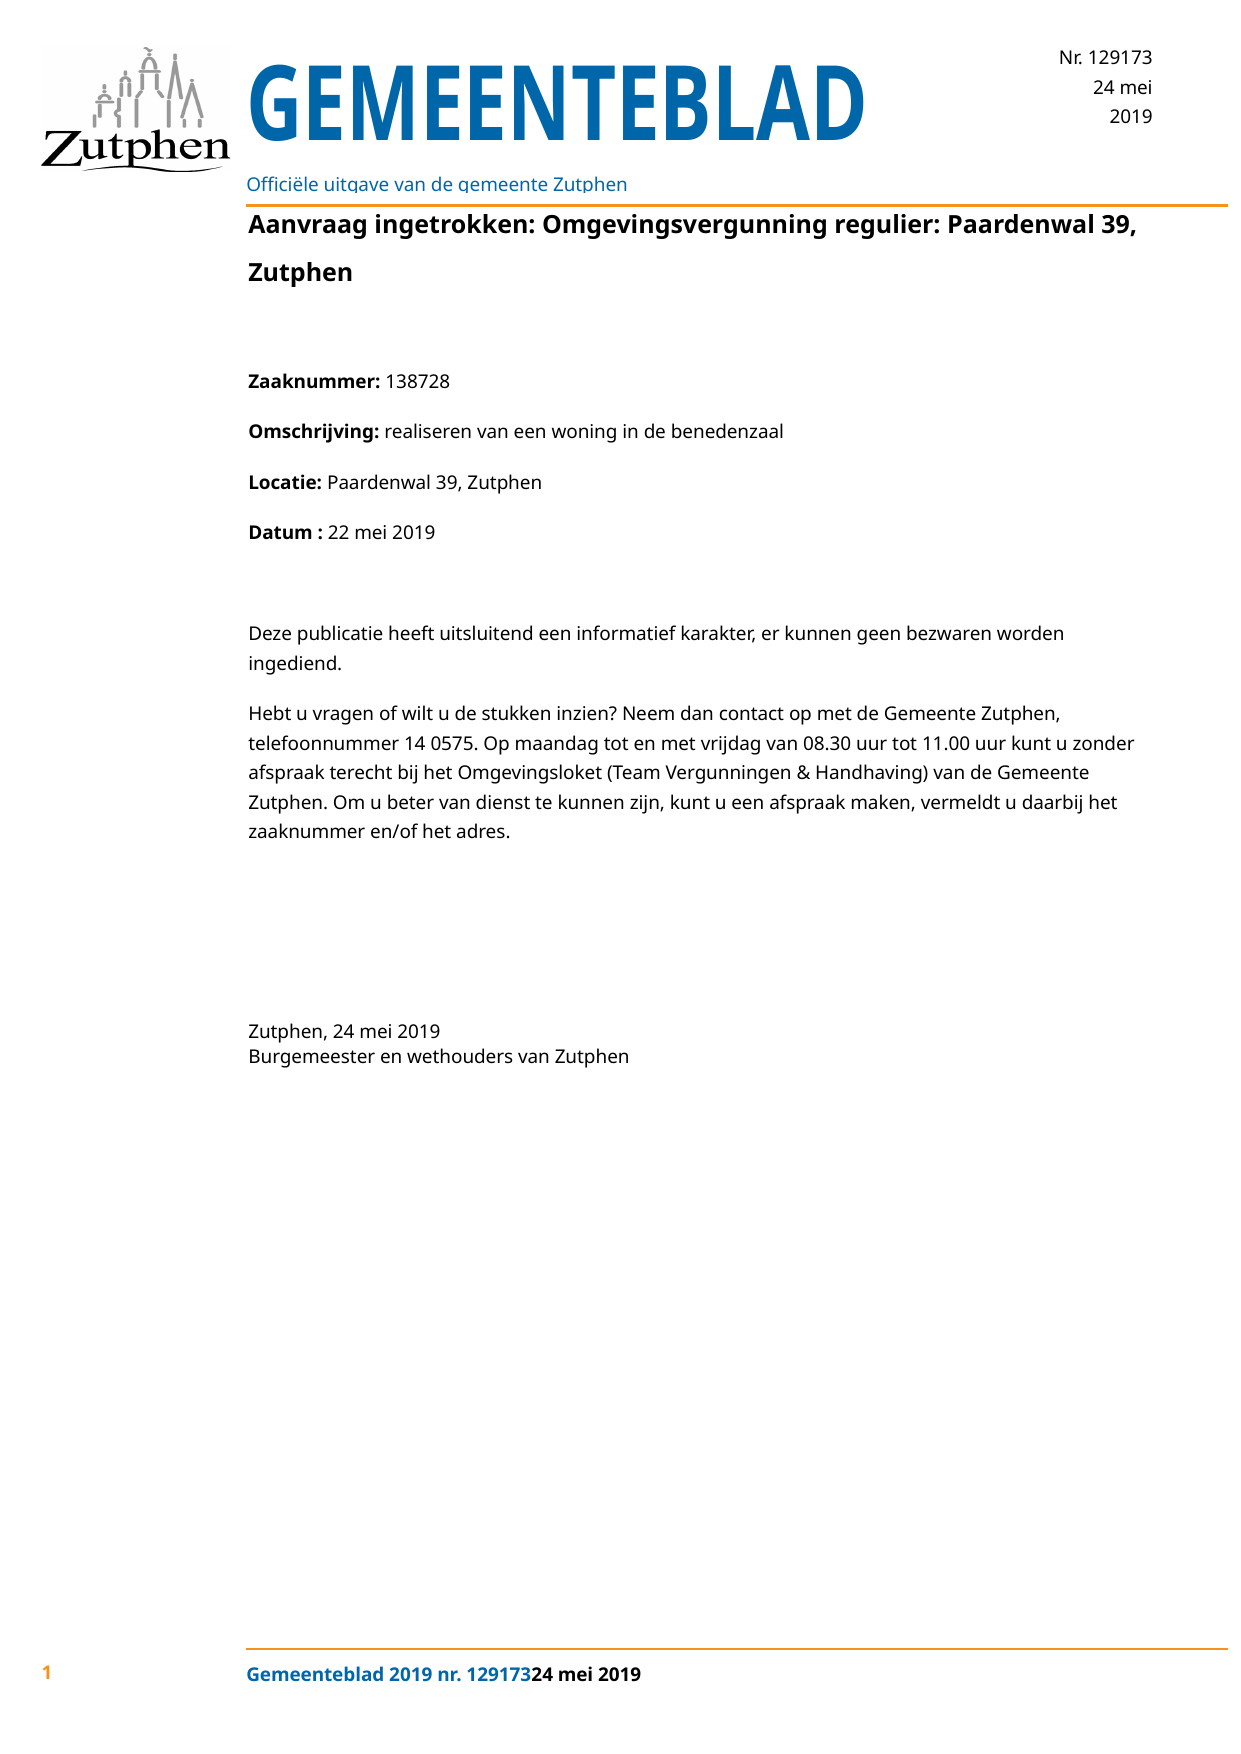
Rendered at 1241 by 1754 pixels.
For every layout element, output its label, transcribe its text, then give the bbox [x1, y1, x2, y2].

text Zutphen, 24 mei 2019 [248, 1018, 1152, 1043]
picture [41, 47, 231, 172]
text Zaaknummer: 138728 [248, 368, 1152, 394]
text Hebt u vragen of wilt u de stukken inzien? Neem dan contact op met de Gemeente Zutphen, telefoonnummer 14 0575. Op maandag tot en met vrijdag van 08.30 uur tot 11.00 uur kunt u zonder afspraak terecht bij het Omgevingsloket (Team Vergunningen & Handhaving) van de Gemeente Zutphen. Om u beter van dienst te kunnen zijn, kunt u een afspraak maken, vermeldt u daarbij het zaaknummer en/of het adres. [248, 700, 1152, 844]
text Omschrijving: realiseren van een woning in de benedenzaal [248, 419, 1152, 444]
text Burgemeester en wethouders van Zutphen [248, 1043, 1152, 1069]
text Deze publicatie heeft uitsluitend een informatief karakter, er kunnen geen bezwaren worden ingediend. [248, 620, 1152, 676]
text Datum : 22 mei 2019 [248, 519, 1152, 545]
text Aanvraag ingetrokken: Omgevingsvergunning regulier: Paardenwal 39, Zutphen [248, 207, 1152, 288]
text Locatie: Paardenwal 39, Zutphen [248, 469, 1152, 495]
